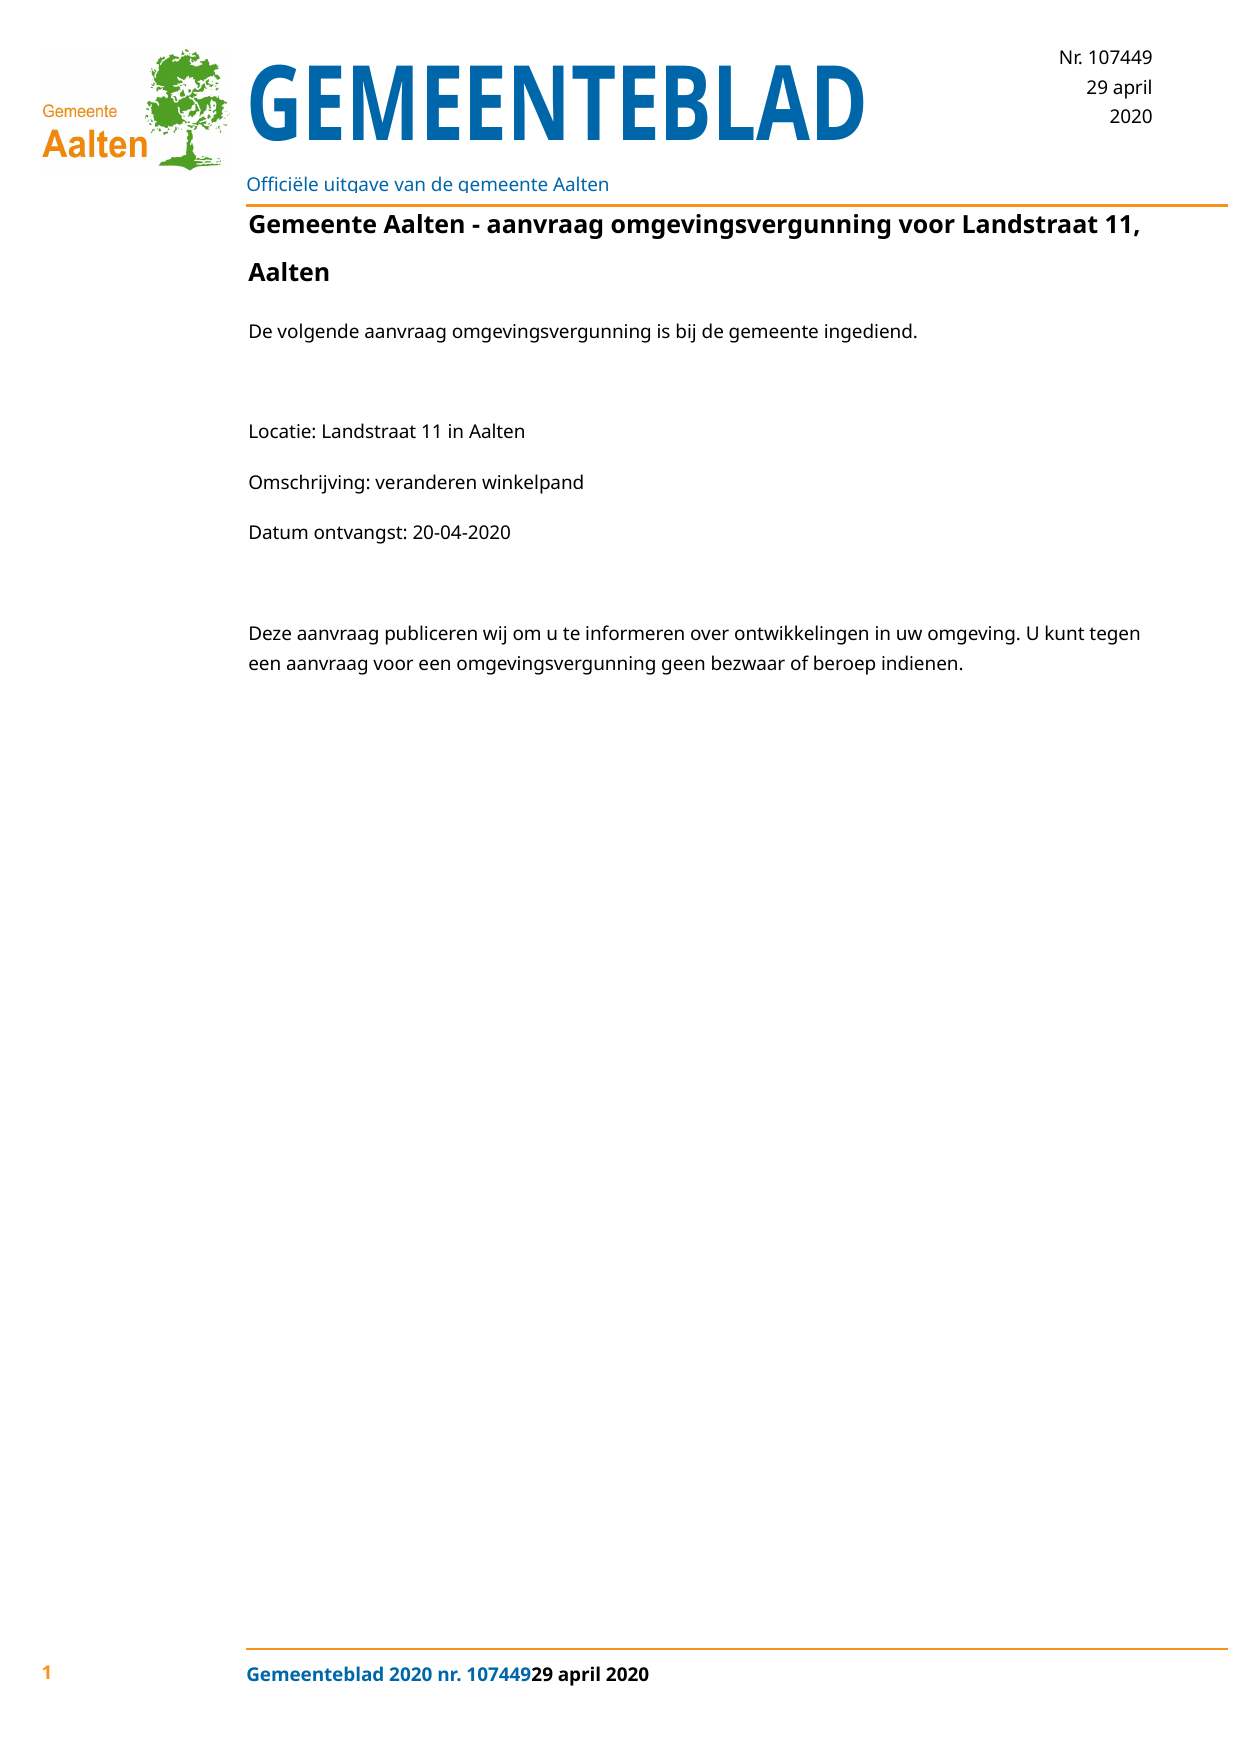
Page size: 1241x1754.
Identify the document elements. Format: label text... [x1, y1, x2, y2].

picture [41, 47, 231, 172]
text Locatie: Landstraat 11 in Aalten [248, 419, 1152, 444]
text Omschrijving: veranderen winkelpand [248, 469, 1152, 495]
text Gemeente Aalten - aanvraag omgevingsvergunning voor Landstraat 11, Aalten [248, 207, 1152, 288]
text De volgende aanvraag omgevingsvergunning is bij de gemeente ingediend. [248, 318, 1152, 344]
text Datum ontvangst: 20-04-2020 [248, 519, 1152, 545]
text Deze aanvraag publiceren wij om u te informeren over ontwikkelingen in uw omgeving. U kunt tegen een aanvraag voor een omgevingsvergunning geen bezwaar of beroep indienen. [248, 620, 1152, 676]
